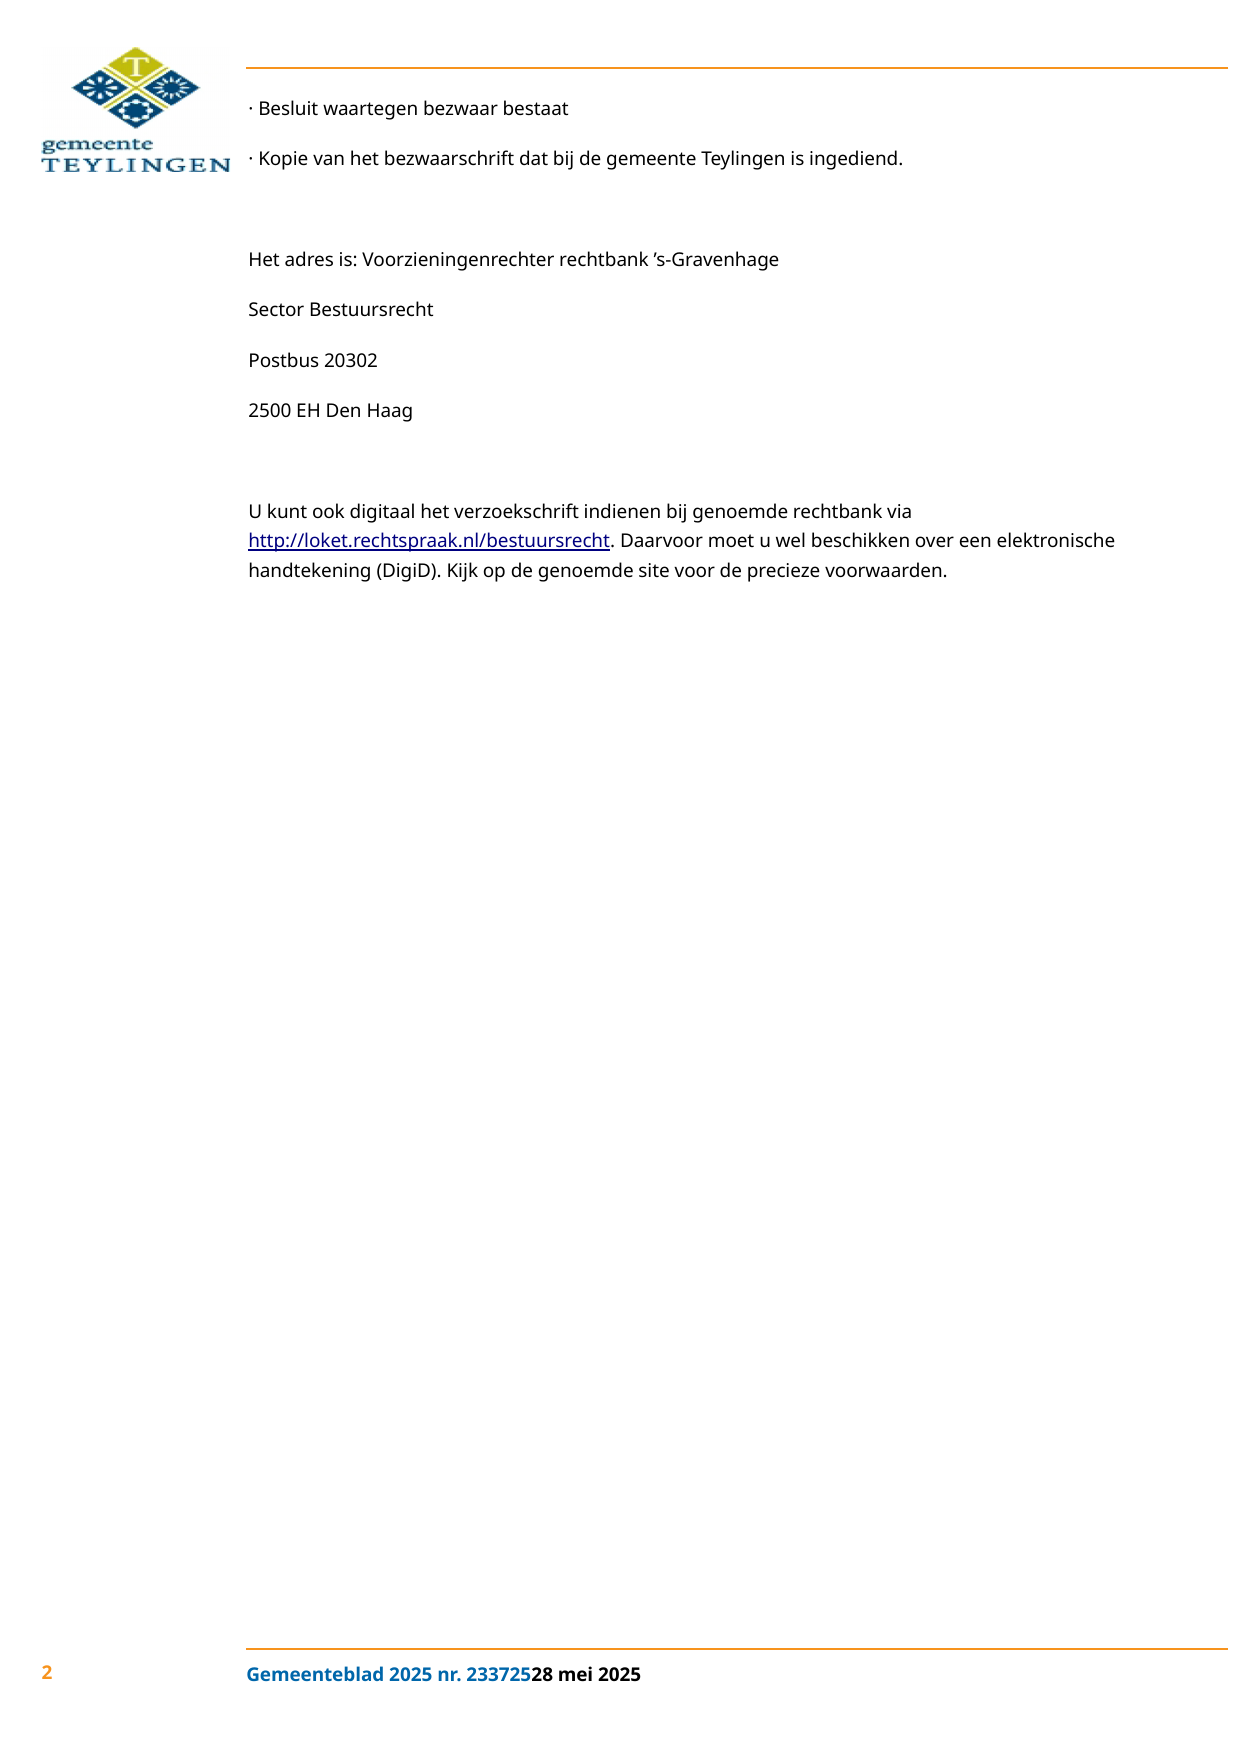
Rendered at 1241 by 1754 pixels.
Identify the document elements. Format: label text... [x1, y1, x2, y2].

text Sector Bestuursrecht [248, 296, 1152, 322]
text Het adres is: Voorzieningenrechter rechtbank ’s-Gravenhage [248, 246, 1152, 272]
text · Kopie van het bezwaarschrift dat bij de gemeente Teylingen is ingediend. [248, 145, 1152, 171]
text Postbus 20302 [248, 347, 1152, 373]
text 2500 EH Den Haag [248, 397, 1152, 423]
text · Besluit waartegen bezwaar bestaat [248, 95, 1152, 121]
picture [41, 47, 231, 172]
text U kunt ook digitaal het verzoekschrift indienen bij genoemde rechtbank via http://loket.rechtspraak.nl/bestuursrecht. Daarvoor moet u wel beschikken over een elektronische handtekening (DigiD). Kijk op de genoemde site voor de precieze voorwaarden. [248, 498, 1152, 583]
